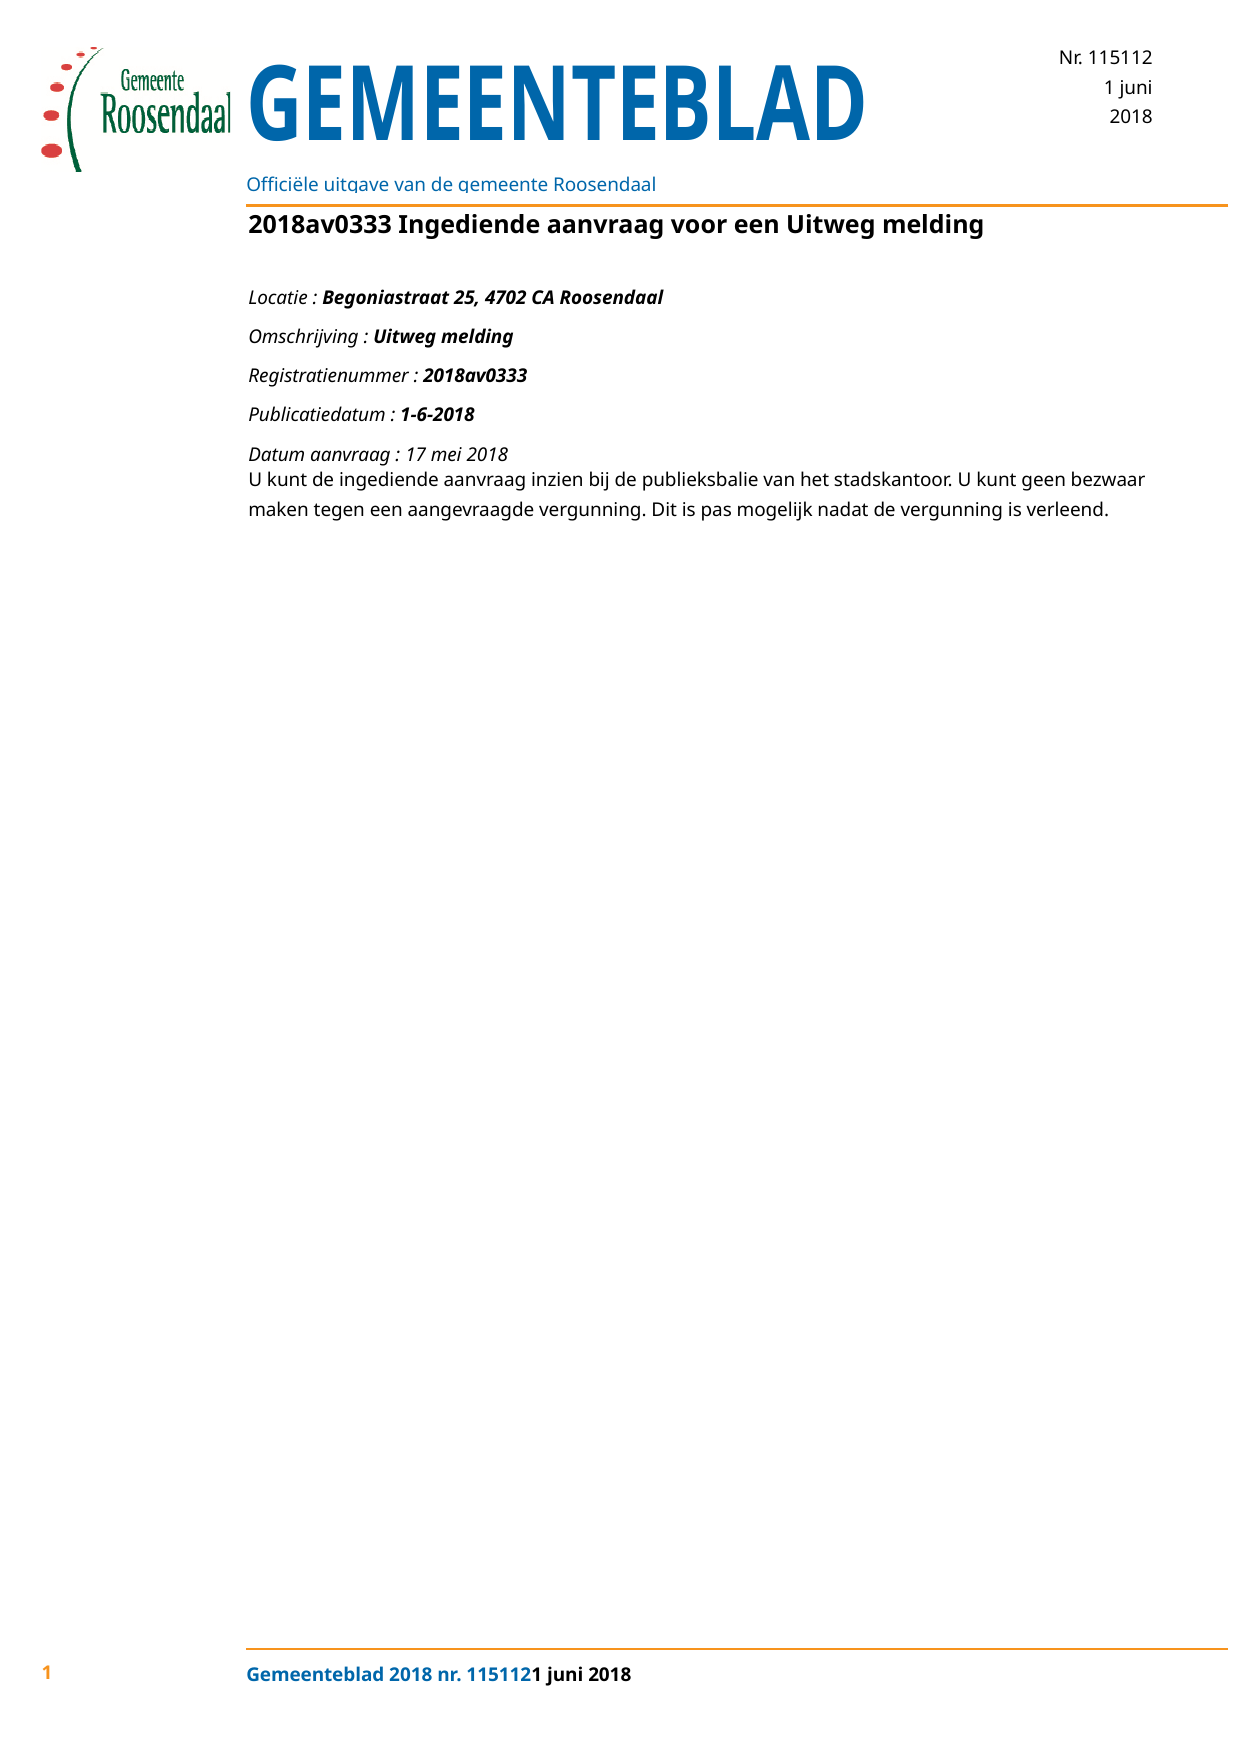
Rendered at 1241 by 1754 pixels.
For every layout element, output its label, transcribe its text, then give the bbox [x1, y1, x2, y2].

picture [41, 47, 231, 172]
text Publicatiedatum : 1-6-2018 [248, 402, 1152, 427]
text Registratienummer : 2018av0333 [248, 362, 1152, 388]
text Omschrijving : Uitweg melding [248, 323, 1152, 349]
text U kunt de ingediende aanvraag inzien bij de publieksbalie van het stadskantoor. U kunt geen bezwaar maken tegen een aangevraagde vergunning. Dit is pas mogelijk nadat de vergunning is verleend. [248, 467, 1152, 522]
text 2018av0333 Ingediende aanvraag voor een Uitweg melding [248, 207, 1152, 241]
text Datum aanvraag : 17 mei 2018 [248, 441, 1152, 467]
text Locatie : Begoniastraat 25, 4702 CA Roosendaal [248, 284, 1152, 309]
